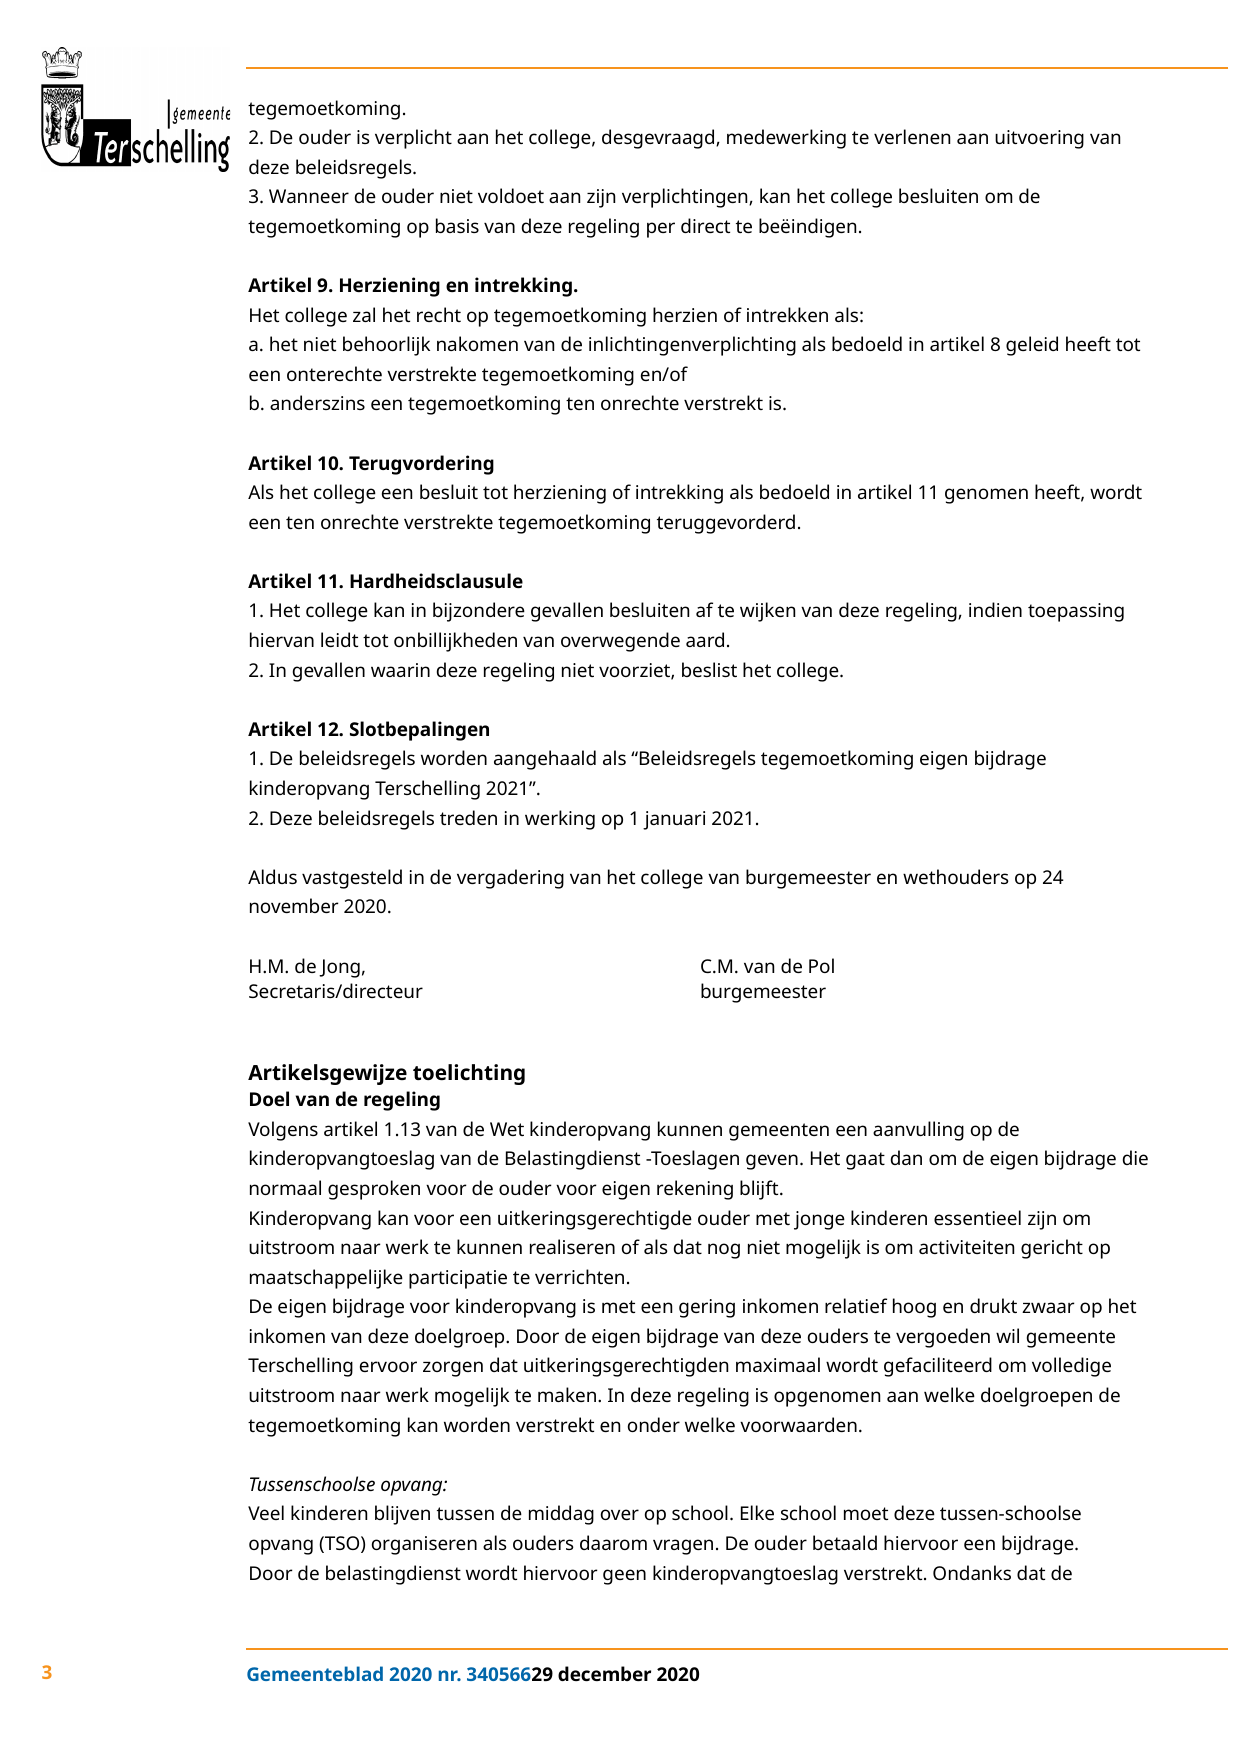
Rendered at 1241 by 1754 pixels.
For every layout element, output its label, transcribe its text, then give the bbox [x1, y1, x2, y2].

text Tussenschoolse opvang: [248, 1471, 1152, 1497]
text De eigen bijdrage voor kinderopvang is met een gering inkomen relatief hoog en drukt zwaar op het inkomen van deze doelgroep. Door de eigen bijdrage van deze ouders te vergoeden wil gemeente Terschelling ervoor zorgen dat uitkeringsgerechtigden maximaal wordt gefaciliteerd om volledige uitstroom naar werk mogelijk te maken. In deze regeling is opgenomen aan welke doelgroepen de tegemoetkoming kan worden verstrekt en onder welke voorwaarden. [248, 1293, 1152, 1437]
text Aldus vastgesteld in de vergadering van het college van burgemeester en wethouders op 24 november 2020. [248, 864, 1152, 919]
text Door de belastingdienst wordt hiervoor geen kinderopvangtoeslag verstrekt. Ondanks dat de [248, 1560, 1152, 1585]
text Artikel 12. Slotbepalingen [248, 716, 1152, 742]
table_header C.M. van de Pol [700, 953, 1152, 978]
picture [41, 47, 231, 172]
text tegemoetkoming. [248, 95, 1152, 121]
text 2. De ouder is verplicht aan het college, desgevraagd, medewerking te verlenen aan uitvoering van deze beleidsregels. [248, 124, 1152, 180]
text Volgens artikel 1.13 van de Wet kinderopvang kunnen gemeenten een aanvulling op de kinderopvangtoeslag van de Belastingdienst -Toeslagen geven. Het gaat dan om de eigen bijdrage die normaal gesproken voor de ouder voor eigen rekening blijft. [248, 1116, 1152, 1201]
text a. het niet behoorlijk nakomen van de inlichtingenverplichting als bedoeld in artikel 8 geleid heeft tot een onterechte verstrekte tegemoetkoming en/of [248, 331, 1152, 387]
text 1. Het college kan in bijzondere gevallen besluiten af te wijken van deze regeling, indien toepassing hiervan leidt tot onbillijkheden van overwegende aard. [248, 598, 1152, 653]
text 1. De beleidsregels worden aangehaald als “Beleidsregels tegemoetkoming eigen bijdrage kinderopvang Terschelling 2021”. [248, 746, 1152, 801]
text Artikel 11. Hardheidsclausule [248, 568, 1152, 594]
text Kinderopvang kan voor een uitkeringsgerechtigde ouder met jonge kinderen essentieel zijn om uitstroom naar werk te kunnen realiseren of als dat nog niet mogelijk is om activiteiten gericht op maatschappelijke participatie te verrichten. [248, 1205, 1152, 1289]
text Doel van de regeling [248, 1086, 1152, 1112]
text Veel kinderen blijven tussen de middag over op school. Elke school moet deze tussen-schoolse opvang (TSO) organiseren als ouders daarom vragen. De ouder betaald hiervoor een bijdrage. [248, 1501, 1152, 1556]
text Artikel 9. Herziening en intrekking. [248, 272, 1152, 298]
text b. anderszins een tegemoetkoming ten onrechte verstrekt is. [248, 391, 1152, 416]
text 2. In gevallen waarin deze regeling niet voorziet, beslist het college. [248, 657, 1152, 683]
table_cell Secretaris/directeur [248, 979, 700, 1004]
text 3. Wanneer de ouder niet voldoet aan zijn verplichtingen, kan het college besluiten om de tegemoetkoming op basis van deze regeling per direct te beëindigen. [248, 183, 1152, 239]
text 2. Deze beleidsregels treden in werking op 1 januari 2021. [248, 805, 1152, 831]
text Het college zal het recht op tegemoetkoming herzien of intrekken als: [248, 302, 1152, 328]
table_header H.M. de Jong, [248, 953, 700, 978]
table_cell burgemeester [700, 979, 1152, 1004]
text Artikelsgewijze toelichting [248, 1058, 1152, 1086]
text Als het college een besluit tot herziening of intrekking als bedoeld in artikel 11 genomen heeft, wordt een ten onrechte verstrekte tegemoetkoming teruggevorderd. [248, 479, 1152, 535]
text Artikel 10. Terugvordering [248, 450, 1152, 476]
